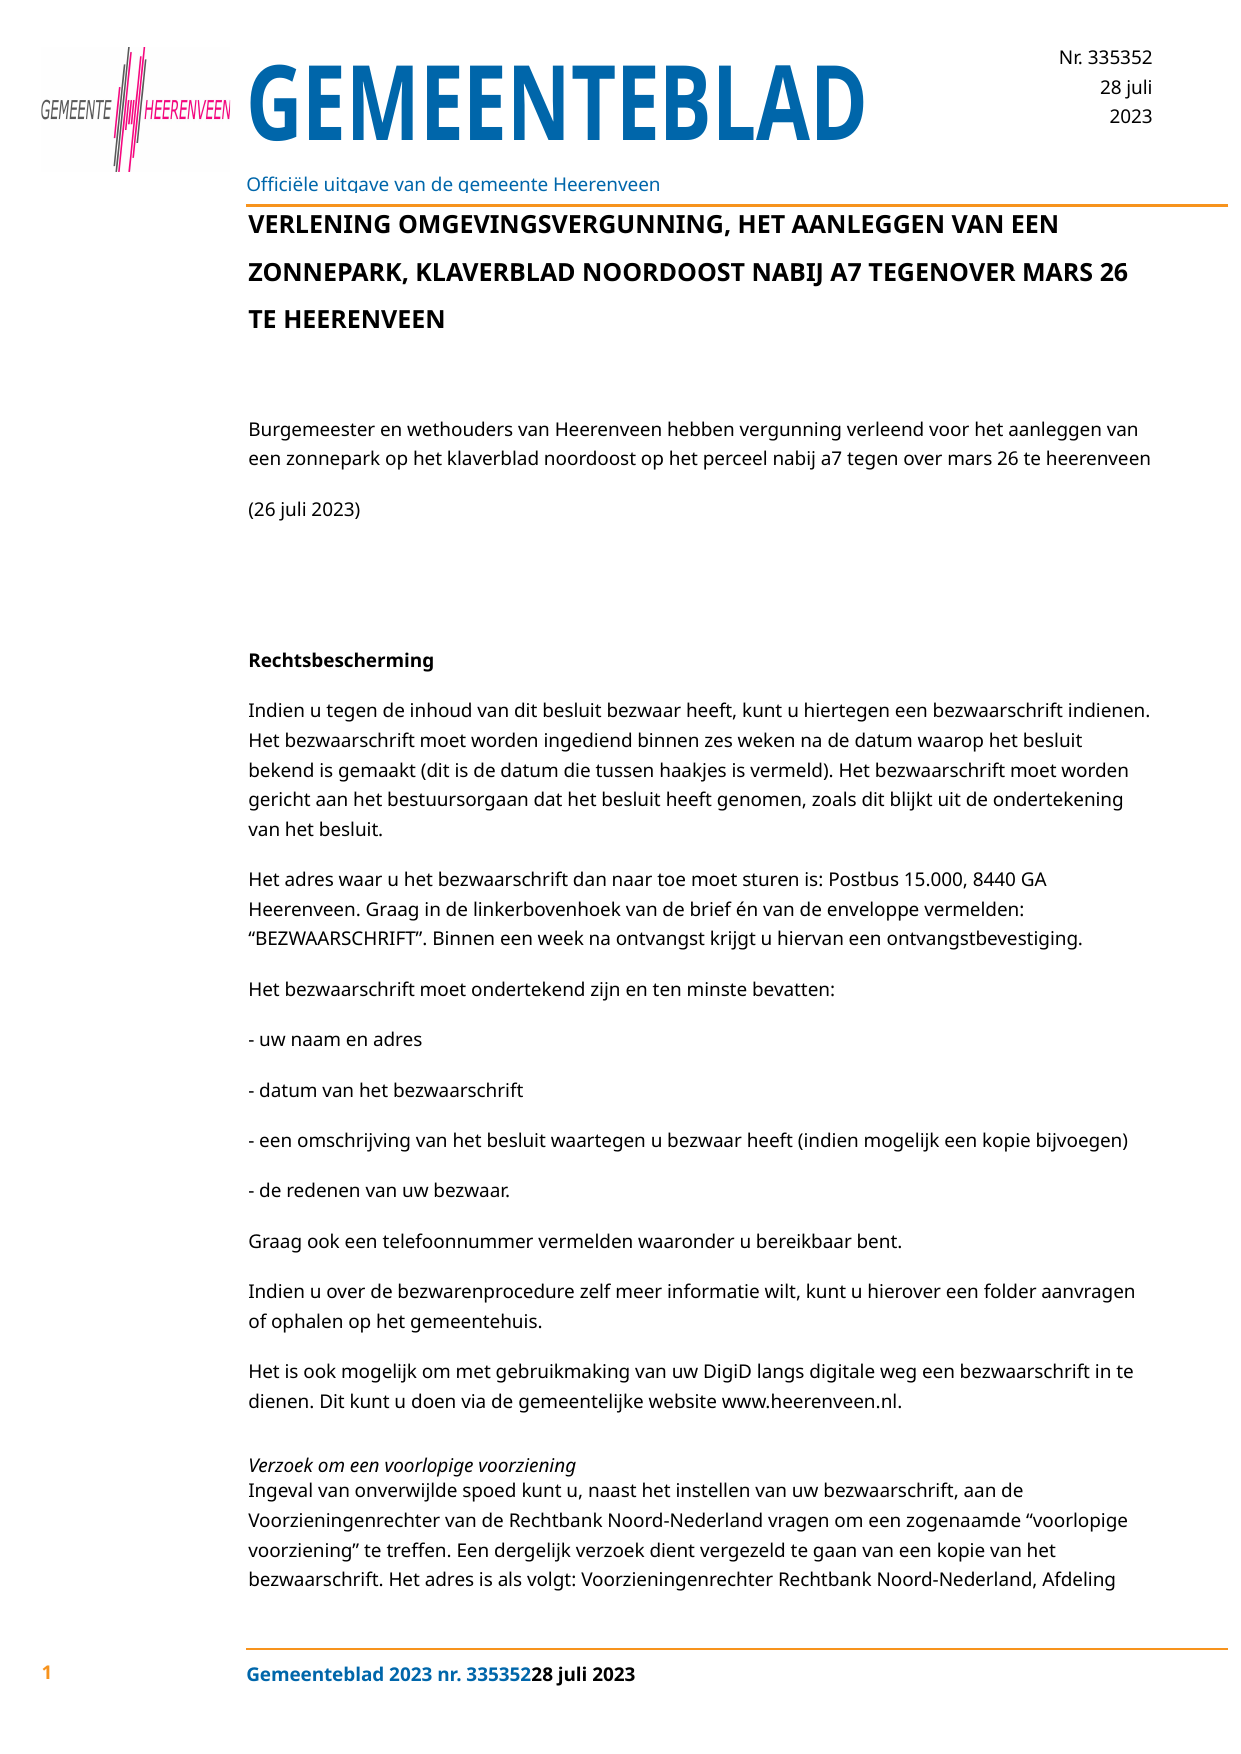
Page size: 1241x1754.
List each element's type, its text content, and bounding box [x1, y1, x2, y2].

text Het is ook mogelijk om met gebruikmaking van uw DigiD langs digitale weg een bezwaarschrift in te dienen. Dit kunt u doen via de gemeentelijke website www.heerenveen.nl. [248, 1358, 1152, 1414]
text Verzoek om een voorlopige voorziening [248, 1452, 1152, 1478]
text Het bezwaarschrift moet ondertekend zijn en ten minste bevatten: [248, 976, 1152, 1002]
text Indien u over de bezwarenprocedure zelf meer informatie wilt, kunt u hierover een folder aanvragen of ophalen op het gemeentehuis. [248, 1278, 1152, 1334]
text Ingeval van onverwijlde spoed kunt u, naast het instellen van uw bezwaarschrift, aan de Voorzieningenrechter van de Rechtbank Noord-Nederland vragen om een zogenaamde “voorlopige voorziening” te treffen. Een dergelijk verzoek dient vergezeld te gaan van een kopie van het bezwaarschrift. Het adres is als volgt: Voorzieningenrechter Rechtbank Noord-Nederland, Afdeling [248, 1478, 1152, 1592]
text - datum van het bezwaarschrift [248, 1077, 1152, 1102]
picture [41, 47, 231, 172]
text Graag ook een telefoonnummer vermelden waaronder u bereikbaar bent. [248, 1228, 1152, 1254]
text Rechtsbescherming [248, 647, 1152, 673]
text Burgemeester en wethouders van Heerenveen hebben vergunning verleend voor het aanleggen van een zonnepark op het klaverblad noordoost op het perceel nabij a7 tegen over mars 26 te heerenveen [248, 416, 1152, 471]
text VERLENING OMGEVINGSVERGUNNING, HET AANLEGGEN VAN EEN ZONNEPARK, KLAVERBLAD NOORDOOST NABIJ A7 TEGENOVER MARS 26 TE HEERENVEEN [248, 207, 1152, 336]
text (26 juli 2023) [248, 496, 1152, 522]
text - een omschrijving van het besluit waartegen u bezwaar heeft (indien mogelijk een kopie bijvoegen) [248, 1127, 1152, 1153]
text - de redenen van uw bezwaar. [248, 1178, 1152, 1203]
text Het adres waar u het bezwaarschrift dan naar toe moet sturen is: Postbus 15.000, 8440 GA Heerenveen. Graag in de linkerbovenhoek van de brief én van de enveloppe vermelden: “BEZWAARSCHRIFT”. Binnen een week na ontvangst krijgt u hiervan een ontvangstbevestiging. [248, 866, 1152, 951]
text - uw naam en adres [248, 1026, 1152, 1052]
text Indien u tegen de inhoud van dit besluit bezwaar heeft, kunt u hiertegen een bezwaarschrift indienen. Het bezwaarschrift moet worden ingediend binnen zes weken na de datum waarop het besluit bekend is gemaakt (dit is de datum die tussen haakjes is vermeld). Het bezwaarschrift moet worden gericht aan het bestuursorgaan dat het besluit heeft genomen, zoals dit blijkt uit de ondertekening van het besluit. [248, 698, 1152, 842]
